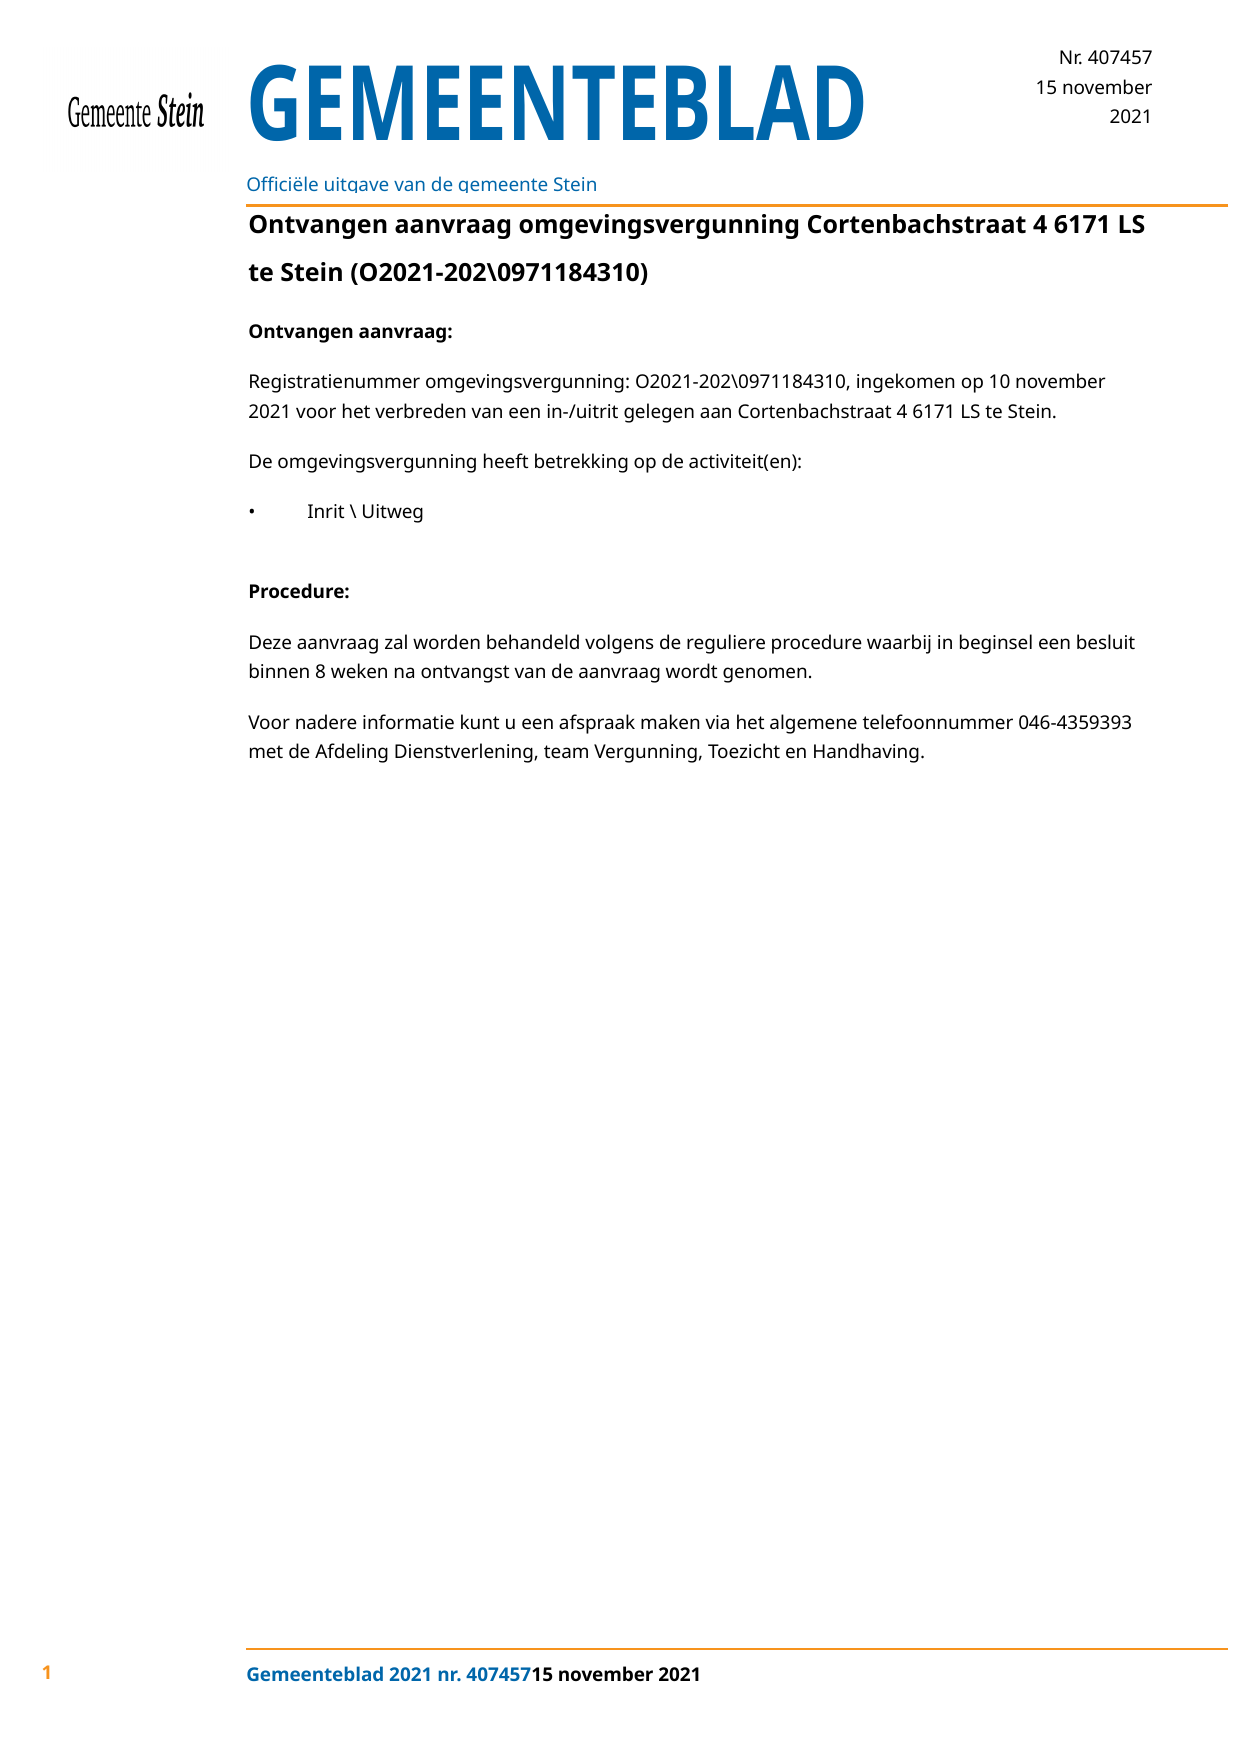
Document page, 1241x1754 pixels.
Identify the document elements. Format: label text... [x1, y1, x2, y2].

text Ontvangen aanvraag omgevingsvergunning Cortenbachstraat 4 6171 LS te Stein (O2021-202\0971184310) [248, 207, 1152, 288]
text Registratienummer omgevingsvergunning: O2021-202\0971184310, ingekomen op 10 november 2021 voor het verbreden van een in-/uitrit gelegen aan Cortenbachstraat 4 6171 LS te Stein. [248, 368, 1152, 424]
picture [41, 47, 231, 172]
text Ontvangen aanvraag: [248, 318, 1152, 344]
text De omgevingsvergunning heeft betrekking op de activiteit(en): [248, 448, 1152, 474]
text Voor nadere informatie kunt u een afspraak maken via het algemene telefoonnummer 046-4359393 met de Afdeling Dienstverlening, team Vergunning, Toezicht en Handhaving. [248, 709, 1152, 764]
text Deze aanvraag zal worden behandeld volgens de reguliere procedure waarbij in beginsel een besluit binnen 8 weken na ontvangst van de aanvraag wordt genomen. [248, 629, 1152, 684]
text Procedure: [248, 579, 1152, 604]
list Inrit \ Uitweg [248, 499, 1152, 524]
